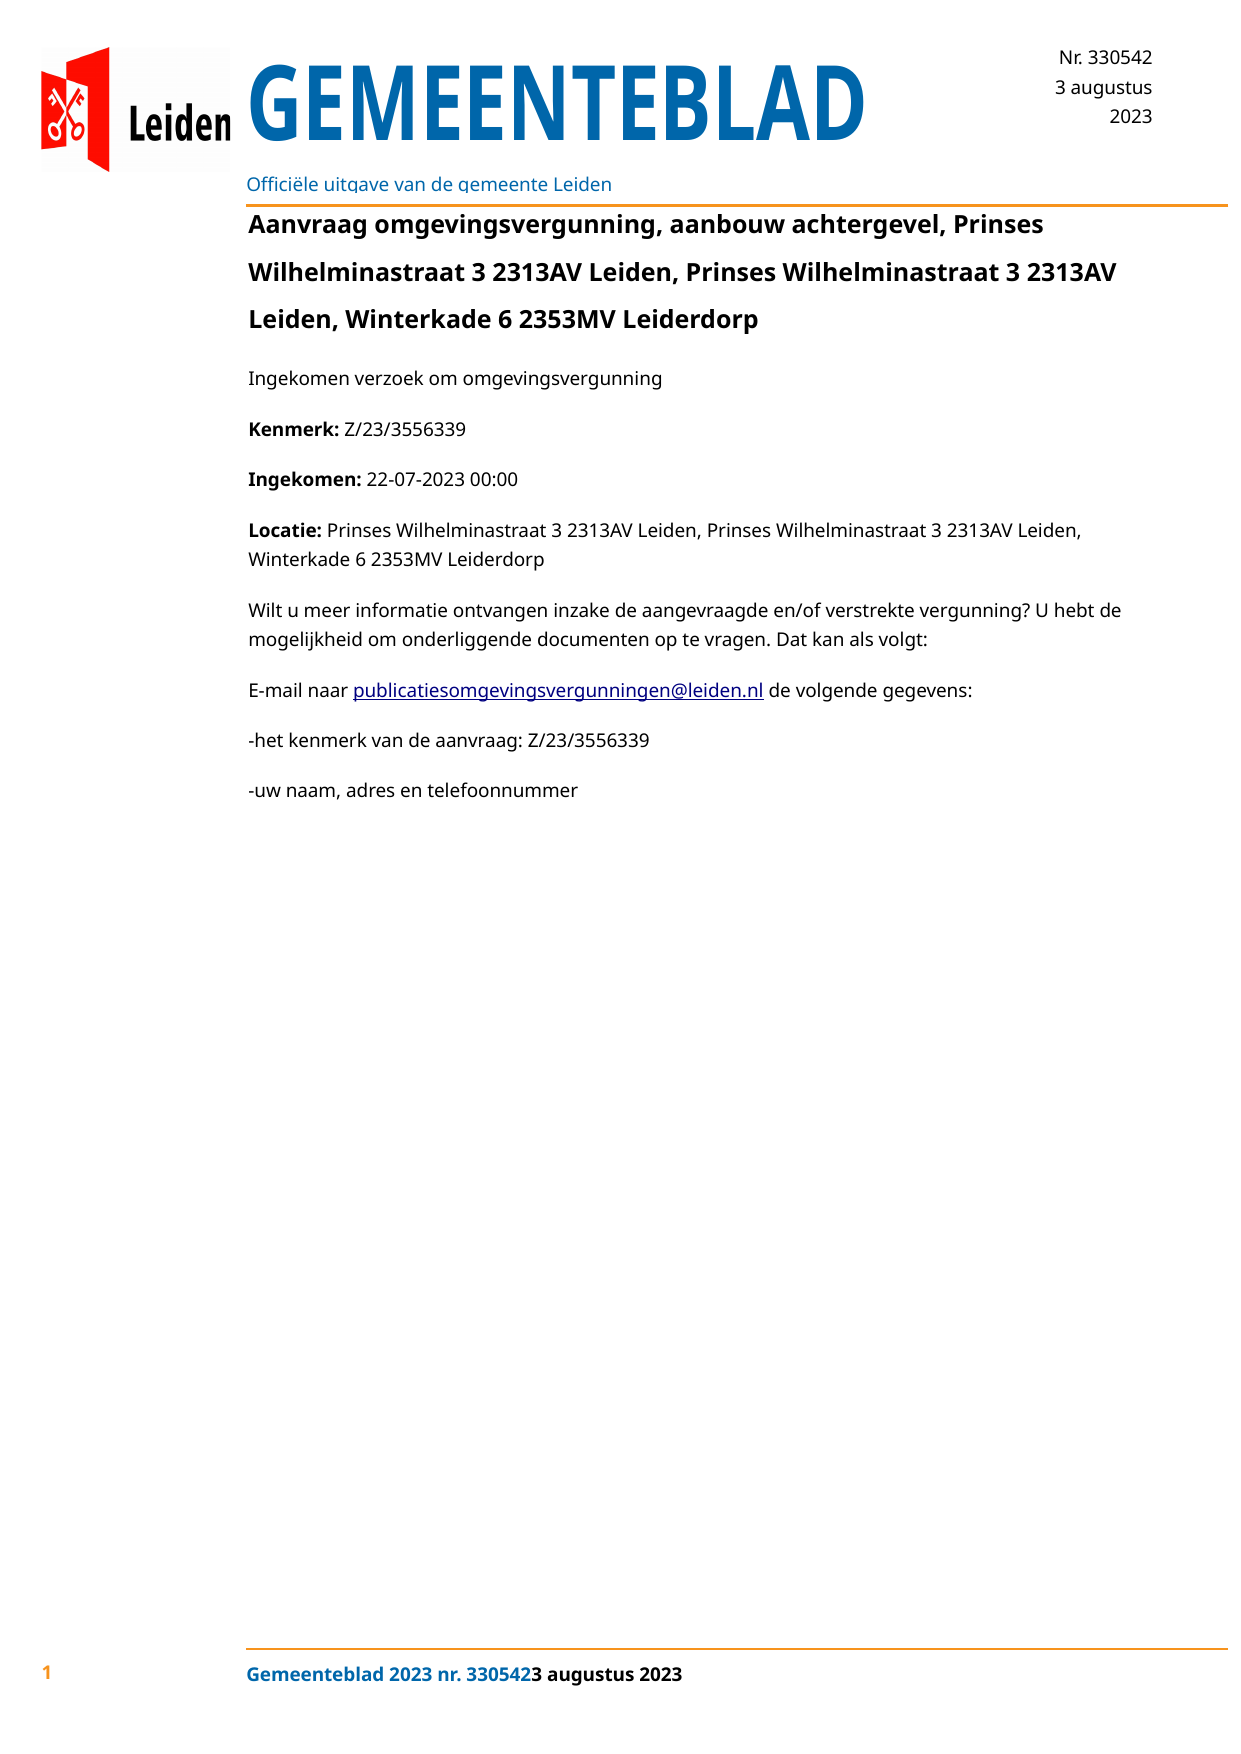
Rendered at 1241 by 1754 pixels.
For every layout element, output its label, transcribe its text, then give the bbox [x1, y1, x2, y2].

text -uw naam, adres en telefoonnummer [248, 778, 1152, 803]
text Locatie: Prinses Wilhelminastraat 3 2313AV Leiden, Prinses Wilhelminastraat 3 2313AV Leiden, Winterkade 6 2353MV Leiderdorp [248, 517, 1152, 572]
text Kenmerk: Z/23/3556339 [248, 416, 1152, 442]
text Ingekomen verzoek om omgevingsvergunning [248, 366, 1152, 391]
text E-mail naar publicatiesomgevingsvergunningen@leiden.nl de volgende gegevens: [248, 677, 1152, 702]
text Ingekomen: 22-07-2023 00:00 [248, 466, 1152, 492]
text Aanvraag omgevingsvergunning, aanbouw achtergevel, Prinses Wilhelminastraat 3 2313AV Leiden, Prinses Wilhelminastraat 3 2313AV Leiden, Winterkade 6 2353MV Leiderdorp [248, 207, 1152, 336]
text Wilt u meer informatie ontvangen inzake de aangevraagde en/of verstrekte vergunning? U hebt de mogelijkheid om onderliggende documenten op te vragen. Dat kan als volgt: [248, 597, 1152, 652]
picture [41, 47, 231, 172]
text -het kenmerk van de aanvraag: Z/23/3556339 [248, 727, 1152, 753]
